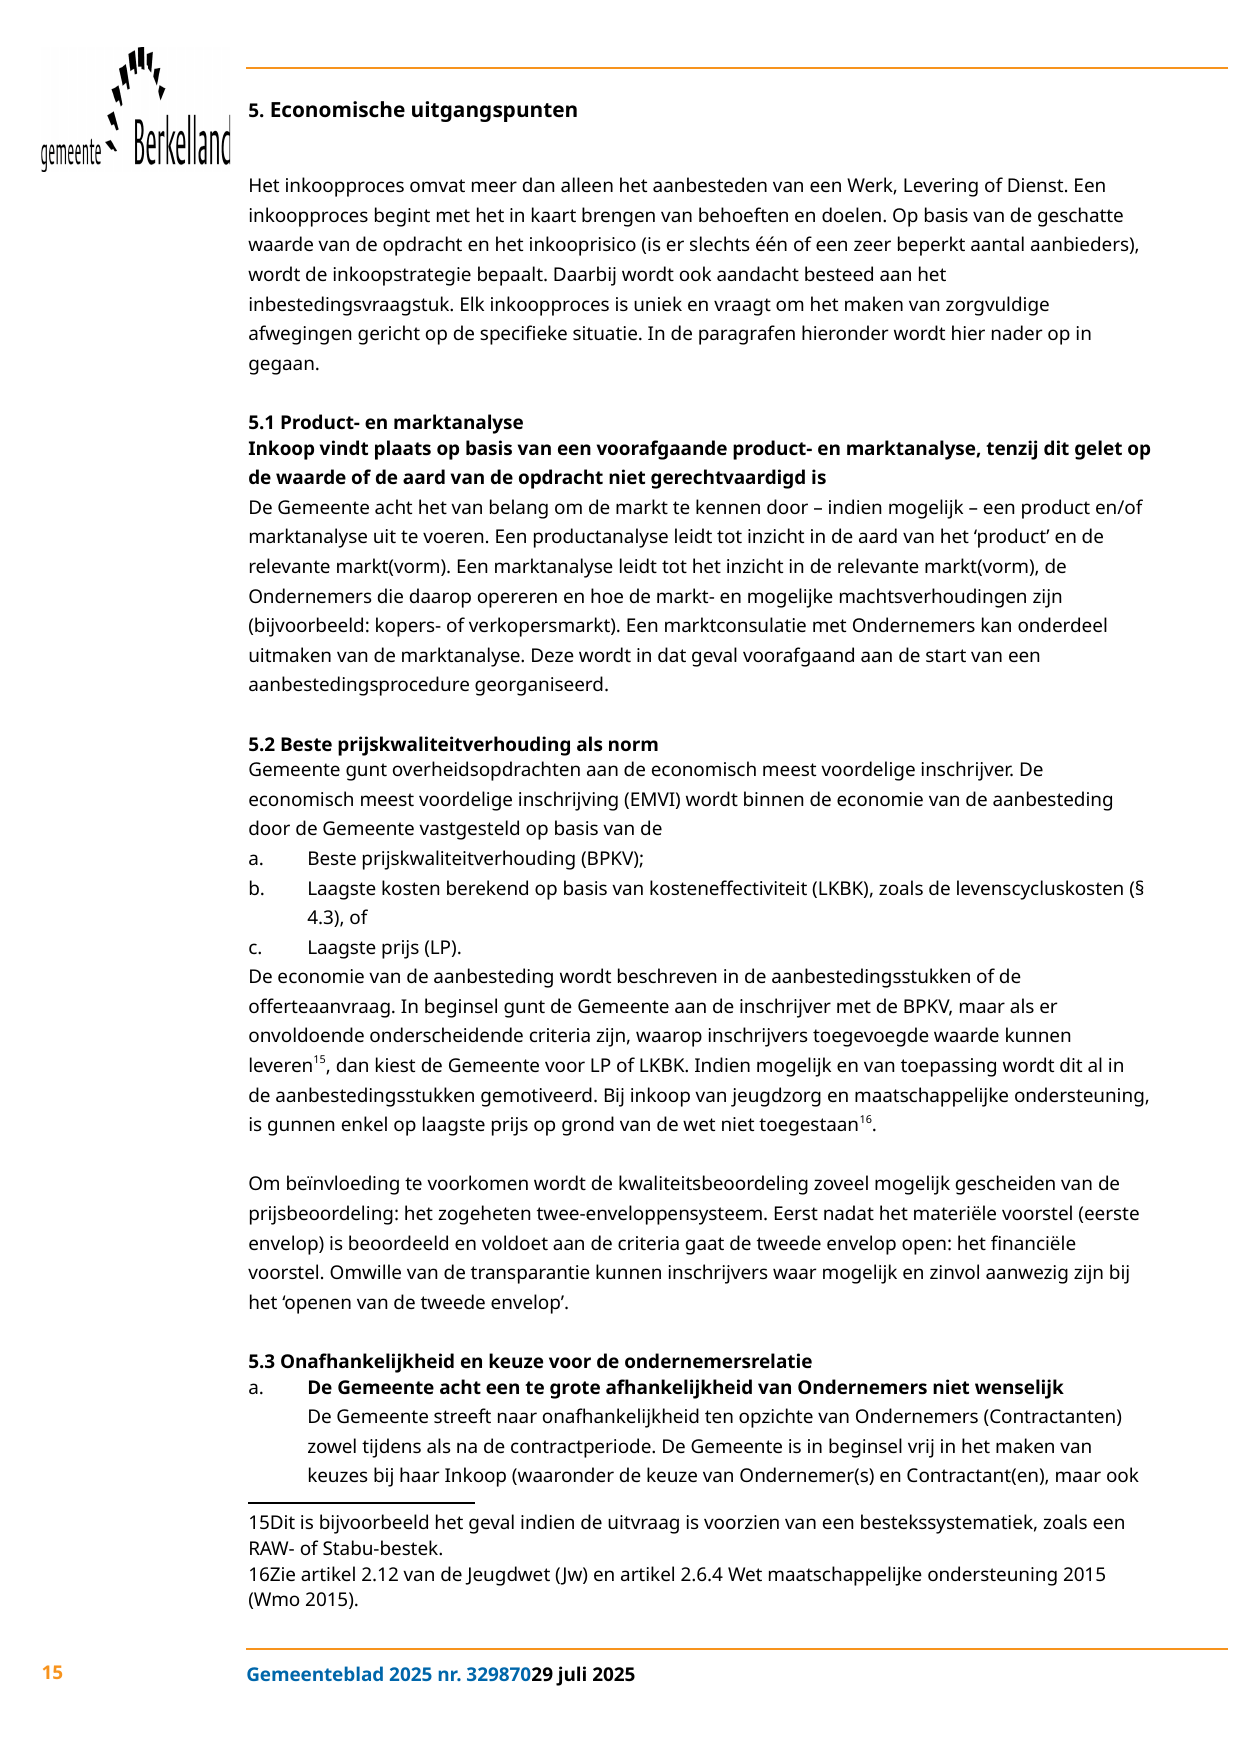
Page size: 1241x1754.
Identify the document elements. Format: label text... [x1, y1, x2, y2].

picture [41, 47, 231, 172]
text Zie artikel 2.12 van de Jeugdwet (Jw) en artikel 2.6.4 Wet maatschappelijke ondersteuning 2015 (Wmo 2015). [248, 1561, 1152, 1612]
text Het inkoopproces omvat meer dan alleen het aanbesteden van een Werk, Levering of Dienst. Een inkoopproces begint met het in kaart brengen van behoeften en doelen. Op basis van de geschatte waarde van de opdracht en het inkooprisico (is er slechts één of een zeer beperkt aantal aanbieders), wordt de inkoopstrategie bepaalt. Daarbij wordt ook aandacht besteed aan het inbestedingsvraagstuk. Elk inkoopproces is uniek en vraagt om het maken van zorgvuldige afwegingen gericht op de specifieke situatie. In de paragrafen hieronder wordt hier nader op in gegaan. [248, 172, 1152, 376]
list Laagste prijs (LP). [248, 934, 1152, 960]
text 5.1 Product- en marktanalyse [248, 409, 1152, 435]
list De Gemeente streeft naar onafhankelijkheid ten opzichte van Ondernemers (Contractanten) zowel tijdens als na de contractperiode. De Gemeente is in beginsel vrij in het maken van keuzes bij haar Inkoop (waaronder de keuze van Ondernemer(s) en Contractant(en), maar ook [248, 1403, 1152, 1488]
text De economie van de aanbesteding wordt beschreven in de aanbestedingsstukken of de offerteaanvraag. In beginsel gunt de Gemeente aan de inschrijver met de BPKV, maar als er onvoldoende onderscheidende criteria zijn, waarop inschrijvers toegevoegde waarde kunnen leveren, dan kiest de Gemeente voor LP of LKBK. Indien mogelijk en van toepassing wordt dit al in de aanbestedingsstukken gemotiveerd. Bij inkoop van jeugdzorg en maatschappelijke ondersteuning, is gunnen enkel op laagste prijs op grond van de wet niet toegestaan. [248, 963, 1152, 1137]
text De Gemeente acht het van belang om de markt te kennen door – indien mogelijk – een product en/of marktanalyse uit te voeren. Een productanalyse leidt tot inzicht in de aard van het ‘product’ en de relevante markt(vorm). Een marktanalyse leidt tot het inzicht in de relevante markt(vorm), de Ondernemers die daarop opereren en hoe de markt- en mogelijke machtsverhoudingen zijn (bijvoorbeeld: kopers- of verkopersmarkt). Een marktconsulatie met Ondernemers kan onderdeel uitmaken van de marktanalyse. Deze wordt in dat geval voorafgaand aan de start van een aanbestedingsprocedure georganiseerd. [248, 494, 1152, 697]
text 5. Economische uitgangspunten [248, 95, 1152, 123]
text Dit is bijvoorbeeld het geval indien de uitvraag is voorzien van een bestekssystematiek, zoals een RAW- of Stabu-bestek. [248, 1509, 1152, 1561]
text Om beïnvloeding te voorkomen wordt de kwaliteitsbeoordeling zoveel mogelijk gescheiden van de prijsbeoordeling: het zogeheten twee-enveloppensysteem. Eerst nadat het materiële voorstel (eerste envelop) is beoordeeld en voldoet aan de criteria gaat de tweede envelop open: het financiële voorstel. Omwille van de transparantie kunnen inschrijvers waar mogelijk en zinvol aanwezig zijn bij het ‘openen van de tweede envelop’. [248, 1171, 1152, 1315]
list De Gemeente acht een te grote afhankelijkheid van Ondernemers niet wenselijk [248, 1374, 1152, 1399]
list Beste prijskwaliteitverhouding (BPKV); [248, 845, 1152, 871]
list Laagste kosten berekend op basis van kosteneffectiviteit (LKBK), zoals de levenscycluskosten (§ 4.3), of [248, 875, 1152, 930]
text 5.3 Onafhankelijkheid en keuze voor de ondernemersrelatie [248, 1348, 1152, 1374]
text 5.2 Beste prijskwaliteitverhouding als norm [248, 731, 1152, 756]
text Gemeente gunt overheidsopdrachten aan de economisch meest voordelige inschrijver. De economisch meest voordelige inschrijving (EMVI) wordt binnen de economie van de aanbesteding door de Gemeente vastgesteld op basis van de [248, 756, 1152, 841]
text Inkoop vindt plaats op basis van een voorafgaande product- en marktanalyse, tenzij dit gelet op de waarde of de aard van de opdracht niet gerechtvaardigd is [248, 435, 1152, 490]
